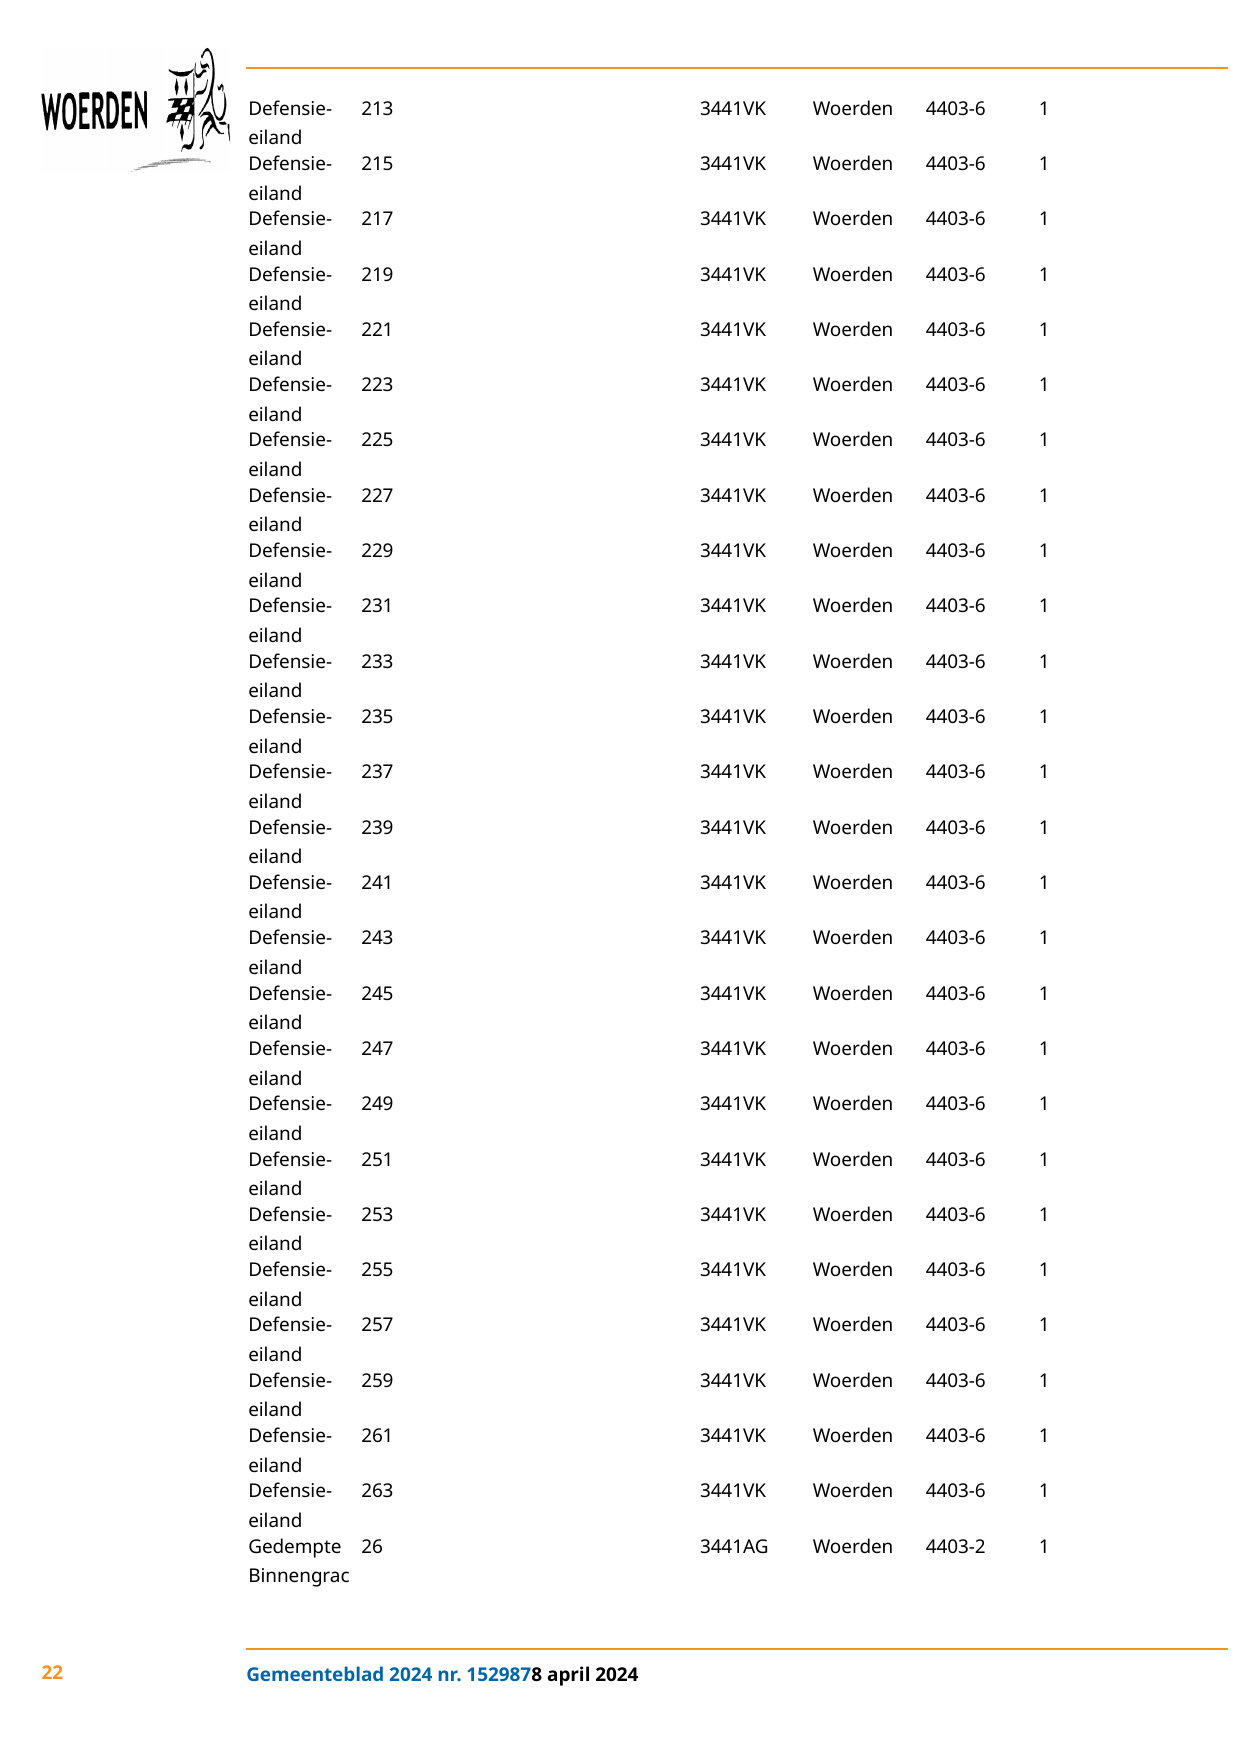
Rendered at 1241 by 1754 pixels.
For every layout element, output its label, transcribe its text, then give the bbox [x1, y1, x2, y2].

table_cell [587, 371, 700, 427]
table_cell Defensie-eiland [248, 1256, 361, 1312]
table_cell [474, 261, 587, 316]
table_cell 4403-6 [926, 371, 1038, 427]
table_cell 3441VK [700, 261, 813, 316]
table_cell 1 [1039, 427, 1152, 482]
table_cell 245 [361, 980, 474, 1035]
table_cell Defensie-eiland [248, 593, 361, 648]
table_cell 3441VK [700, 703, 813, 758]
table_cell 251 [361, 1146, 474, 1201]
table_cell 3441VK [700, 1201, 813, 1256]
table_cell 3441VK [700, 759, 813, 814]
table_cell [587, 703, 700, 758]
table_cell Defensie-eiland [248, 980, 361, 1035]
table_cell [474, 814, 587, 869]
table_cell 1 [1039, 1367, 1152, 1422]
table_cell 1 [1039, 1090, 1152, 1146]
table_cell 223 [361, 371, 474, 427]
table_cell 26 [361, 1533, 474, 1588]
table_cell 4403-2 [926, 1533, 1038, 1588]
table_cell Defensie-eiland [248, 261, 361, 316]
table_cell [474, 869, 587, 924]
table_cell Woerden [813, 1312, 926, 1367]
table_cell 1 [1039, 1478, 1152, 1533]
table_cell 1 [1039, 482, 1152, 537]
table_cell [474, 593, 587, 648]
table_cell [474, 371, 587, 427]
table_cell Defensie-eiland [248, 703, 361, 758]
table_cell 1 [1039, 1422, 1152, 1478]
table_cell 4403-6 [926, 537, 1038, 593]
table_cell Woerden [813, 1201, 926, 1256]
table_cell 4403-6 [926, 869, 1038, 924]
table_cell 3441AG [700, 1533, 813, 1588]
table_cell [587, 537, 700, 593]
table_cell 4403-6 [926, 1090, 1038, 1146]
table_cell [587, 593, 700, 648]
table_cell [587, 925, 700, 980]
table_cell 4403-6 [926, 1035, 1038, 1090]
table_cell [474, 1367, 587, 1422]
table_cell [474, 1090, 587, 1146]
table_cell 1 [1039, 1256, 1152, 1312]
table_cell [587, 1256, 700, 1312]
table_cell 4403-6 [926, 95, 1038, 150]
table_cell 249 [361, 1090, 474, 1146]
table_cell 1 [1039, 205, 1152, 261]
table_cell Woerden [813, 1090, 926, 1146]
table_cell Defensie-eiland [248, 205, 361, 261]
table_cell 3441VK [700, 869, 813, 924]
table_cell 227 [361, 482, 474, 537]
table_cell Defensie-eiland [248, 1312, 361, 1367]
table_cell Woerden [813, 925, 926, 980]
table_cell 243 [361, 925, 474, 980]
table_cell 1 [1039, 537, 1152, 593]
table_cell 259 [361, 1367, 474, 1422]
table_cell Defensie-eiland [248, 869, 361, 924]
table_cell 3441VK [700, 427, 813, 482]
table_cell Defensie-eiland [248, 1478, 361, 1533]
table_cell 4403-6 [926, 703, 1038, 758]
table_cell Defensie-eiland [248, 1201, 361, 1256]
table_cell 3441VK [700, 1146, 813, 1201]
picture [41, 47, 231, 172]
table_cell Defensie-eiland [248, 759, 361, 814]
table_cell 4403-6 [926, 1201, 1038, 1256]
table_cell [474, 482, 587, 537]
table_cell 219 [361, 261, 474, 316]
table_cell 241 [361, 869, 474, 924]
table_cell 1 [1039, 759, 1152, 814]
table_cell Defensie-eiland [248, 1146, 361, 1201]
table_cell [474, 1201, 587, 1256]
table_cell 255 [361, 1256, 474, 1312]
table_cell Defensie-eiland [248, 537, 361, 593]
table_cell 3441VK [700, 1256, 813, 1312]
table_cell 1 [1039, 1533, 1152, 1588]
table_cell 3441VK [700, 814, 813, 869]
table_cell 4403-6 [926, 427, 1038, 482]
table_cell [587, 759, 700, 814]
table_cell 3441VK [700, 593, 813, 648]
table_cell 231 [361, 593, 474, 648]
table_cell 4403-6 [926, 814, 1038, 869]
table_cell [474, 150, 587, 205]
table_cell [587, 1533, 700, 1588]
table_cell 1 [1039, 703, 1152, 758]
table_cell Woerden [813, 1422, 926, 1478]
table_cell Gedempte Binnengrac [248, 1533, 361, 1588]
table_cell 3441VK [700, 1312, 813, 1367]
table_cell 1 [1039, 1035, 1152, 1090]
table_cell Defensie-eiland [248, 95, 361, 150]
table_cell [474, 1478, 587, 1533]
table_cell 1 [1039, 593, 1152, 648]
table_cell Woerden [813, 537, 926, 593]
table_cell 4403-6 [926, 1367, 1038, 1422]
table_cell Woerden [813, 980, 926, 1035]
table_cell 1 [1039, 150, 1152, 205]
table_cell Woerden [813, 427, 926, 482]
table_cell 4403-6 [926, 759, 1038, 814]
table_cell [587, 980, 700, 1035]
table_cell 237 [361, 759, 474, 814]
table_cell Woerden [813, 205, 926, 261]
table_cell 1 [1039, 648, 1152, 703]
table_cell [474, 1312, 587, 1367]
table_cell 229 [361, 537, 474, 593]
table_cell [474, 1256, 587, 1312]
table_cell 1 [1039, 1201, 1152, 1256]
table_cell [587, 1035, 700, 1090]
table_cell [474, 1035, 587, 1090]
table_cell 235 [361, 703, 474, 758]
table_cell 3441VK [700, 980, 813, 1035]
table_cell 3441VK [700, 95, 813, 150]
table_cell Woerden [813, 150, 926, 205]
table_cell Defensie-eiland [248, 427, 361, 482]
table_cell Defensie-eiland [248, 482, 361, 537]
table_cell Woerden [813, 703, 926, 758]
table_cell Woerden [813, 371, 926, 427]
table_cell 3441VK [700, 925, 813, 980]
table_cell [587, 1090, 700, 1146]
table_cell 4403-6 [926, 261, 1038, 316]
table_cell 213 [361, 95, 474, 150]
table_cell [474, 759, 587, 814]
table_cell [587, 1367, 700, 1422]
table_cell [587, 648, 700, 703]
table_cell 4403-6 [926, 205, 1038, 261]
table_cell 1 [1039, 95, 1152, 150]
table_cell 1 [1039, 980, 1152, 1035]
table_cell 257 [361, 1312, 474, 1367]
table_cell 4403-6 [926, 316, 1038, 371]
table_cell 1 [1039, 925, 1152, 980]
table_cell Defensie-eiland [248, 371, 361, 427]
table_cell 4403-6 [926, 482, 1038, 537]
table_cell [474, 980, 587, 1035]
table_cell Woerden [813, 1478, 926, 1533]
table_cell [587, 1201, 700, 1256]
table_cell [587, 1146, 700, 1201]
table_cell 3441VK [700, 537, 813, 593]
table_cell Woerden [813, 814, 926, 869]
table_cell 4403-6 [926, 1256, 1038, 1312]
table_cell [587, 1478, 700, 1533]
table_cell Woerden [813, 1533, 926, 1588]
table_cell Defensie-eiland [248, 1035, 361, 1090]
table_cell [474, 1533, 587, 1588]
table_cell [474, 205, 587, 261]
table_cell 4403-6 [926, 1312, 1038, 1367]
table_cell Defensie-eiland [248, 925, 361, 980]
table_cell 239 [361, 814, 474, 869]
table_cell Woerden [813, 869, 926, 924]
table_cell 3441VK [700, 1422, 813, 1478]
table_cell Defensie-eiland [248, 648, 361, 703]
table_cell 4403-6 [926, 648, 1038, 703]
table_cell 215 [361, 150, 474, 205]
table_cell 225 [361, 427, 474, 482]
table_cell Defensie-eiland [248, 1367, 361, 1422]
table_cell 3441VK [700, 150, 813, 205]
table_cell [474, 95, 587, 150]
table_cell Woerden [813, 648, 926, 703]
table_cell Woerden [813, 1256, 926, 1312]
table_cell 3441VK [700, 1367, 813, 1422]
table_cell [587, 814, 700, 869]
table_cell 247 [361, 1035, 474, 1090]
table_cell Woerden [813, 1367, 926, 1422]
table_cell 1 [1039, 1312, 1152, 1367]
table_cell 3441VK [700, 648, 813, 703]
table_cell 3441VK [700, 371, 813, 427]
table_cell Woerden [813, 95, 926, 150]
table_cell [587, 316, 700, 371]
table_cell 1 [1039, 814, 1152, 869]
table_cell 4403-6 [926, 593, 1038, 648]
table_cell Defensie-eiland [248, 814, 361, 869]
table_cell [474, 316, 587, 371]
table_cell Defensie-eiland [248, 1090, 361, 1146]
table_cell [474, 1146, 587, 1201]
table_cell 233 [361, 648, 474, 703]
table_cell 263 [361, 1478, 474, 1533]
table_cell [474, 925, 587, 980]
table_cell [474, 703, 587, 758]
table_cell [474, 427, 587, 482]
table_cell 3441VK [700, 205, 813, 261]
table_cell 1 [1039, 869, 1152, 924]
table_cell [474, 648, 587, 703]
table_cell 261 [361, 1422, 474, 1478]
table_cell 217 [361, 205, 474, 261]
table_cell Woerden [813, 593, 926, 648]
table_cell [587, 95, 700, 150]
table_cell 3441VK [700, 1090, 813, 1146]
table_cell Woerden [813, 316, 926, 371]
table_cell 1 [1039, 371, 1152, 427]
table_cell [587, 261, 700, 316]
table_cell [587, 205, 700, 261]
table_cell 3441VK [700, 1478, 813, 1533]
table_cell Defensie-eiland [248, 1422, 361, 1478]
table_cell Woerden [813, 1146, 926, 1201]
table_cell Woerden [813, 1035, 926, 1090]
table_cell 1 [1039, 316, 1152, 371]
table_cell 221 [361, 316, 474, 371]
table_cell Woerden [813, 261, 926, 316]
table_cell [587, 482, 700, 537]
table_cell 4403-6 [926, 150, 1038, 205]
table_cell 4403-6 [926, 925, 1038, 980]
table_cell Defensie-eiland [248, 316, 361, 371]
table_cell [587, 150, 700, 205]
table_cell Defensie-eiland [248, 150, 361, 205]
table_cell 3441VK [700, 1035, 813, 1090]
table_cell 253 [361, 1201, 474, 1256]
table_cell Woerden [813, 482, 926, 537]
table_cell [587, 869, 700, 924]
table_cell 4403-6 [926, 980, 1038, 1035]
table_cell [587, 427, 700, 482]
table_cell 4403-6 [926, 1146, 1038, 1201]
table_cell 1 [1039, 1146, 1152, 1201]
table_cell Woerden [813, 759, 926, 814]
table_cell 3441VK [700, 482, 813, 537]
table_cell 4403-6 [926, 1478, 1038, 1533]
table_cell 3441VK [700, 316, 813, 371]
table_cell [587, 1312, 700, 1367]
table_cell [474, 1422, 587, 1478]
table_cell [474, 537, 587, 593]
table_cell 1 [1039, 261, 1152, 316]
table_cell 4403-6 [926, 1422, 1038, 1478]
table_cell [587, 1422, 700, 1478]
